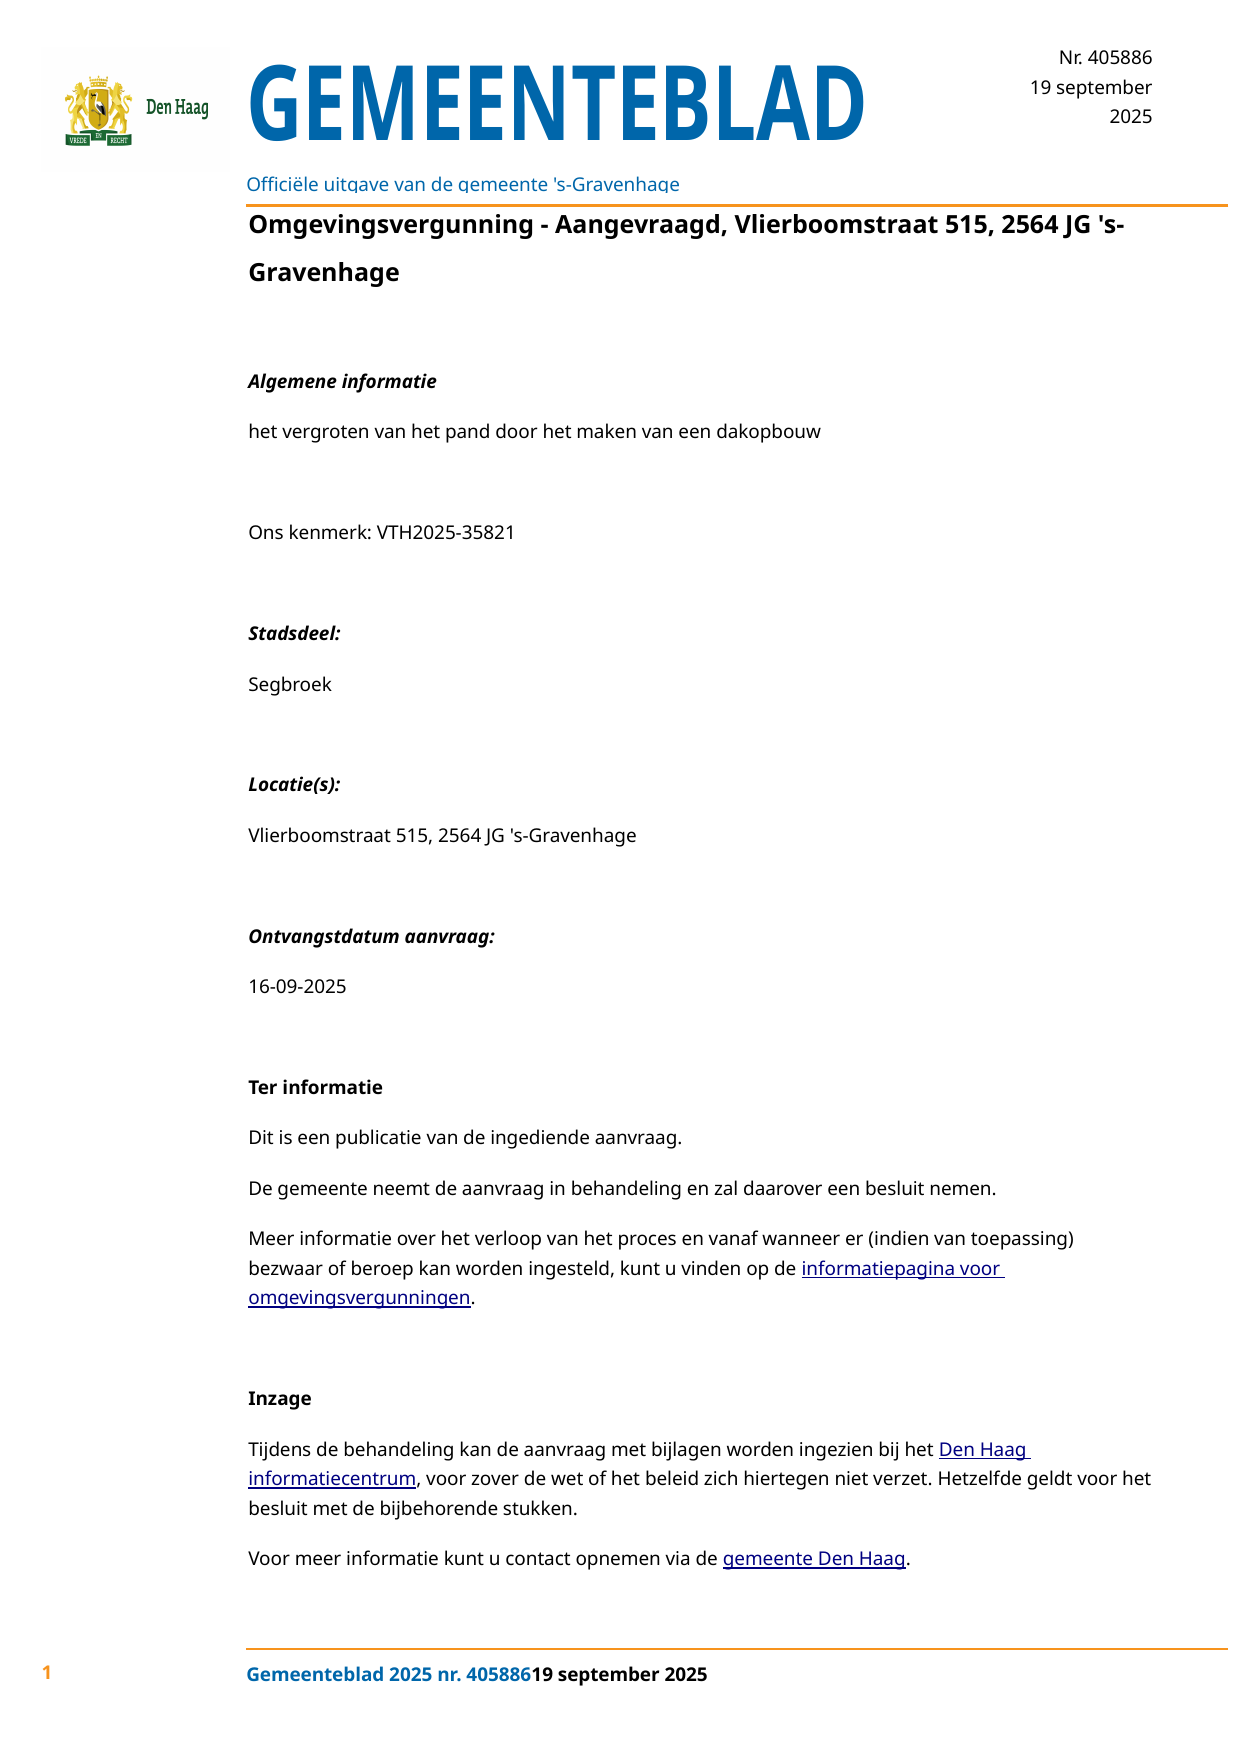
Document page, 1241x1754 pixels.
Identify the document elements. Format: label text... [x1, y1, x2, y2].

text Omgevingsvergunning - Aangevraagd, Vlierboomstraat 515, 2564 JG 's-Gravenhage [248, 207, 1152, 288]
text Inzage [248, 1385, 1152, 1411]
picture [41, 47, 231, 172]
text Algemene informatie [248, 368, 1152, 394]
text Meer informatie over het verloop van het proces en vanaf wanneer er (indien van toepassing) bezwaar of beroep kan worden ingesteld, kunt u vinden op de informatiepagina voor omgevingsvergunningen. [248, 1225, 1152, 1310]
text Vlierboomstraat 515, 2564 JG 's-Gravenhage [248, 822, 1152, 848]
text Stadsdeel: [248, 620, 1152, 646]
text Ter informatie [248, 1074, 1152, 1100]
text het vergroten van het pand door het maken van een dakopbouw [248, 419, 1152, 444]
text Ons kenmerk: VTH2025-35821 [248, 519, 1152, 545]
text Tijdens de behandeling kan de aanvraag met bijlagen worden ingezien bij het Den Haag informatiecentrum, voor zover de wet of het beleid zich hiertegen niet verzet. Hetzelfde geldt voor het besluit met de bijbehorende stukken. [248, 1436, 1152, 1521]
text De gemeente neemt de aanvraag in behandeling en zal daarover een besluit nemen. [248, 1175, 1152, 1201]
text 16-09-2025 [248, 973, 1152, 999]
text Ontvangstdatum aanvraag: [248, 923, 1152, 949]
text Dit is een publicatie van de ingediende aanvraag. [248, 1124, 1152, 1150]
text Voor meer informatie kunt u contact opnemen via de gemeente Den Haag. [248, 1545, 1152, 1571]
text Locatie(s): [248, 772, 1152, 797]
text Segbroek [248, 671, 1152, 697]
